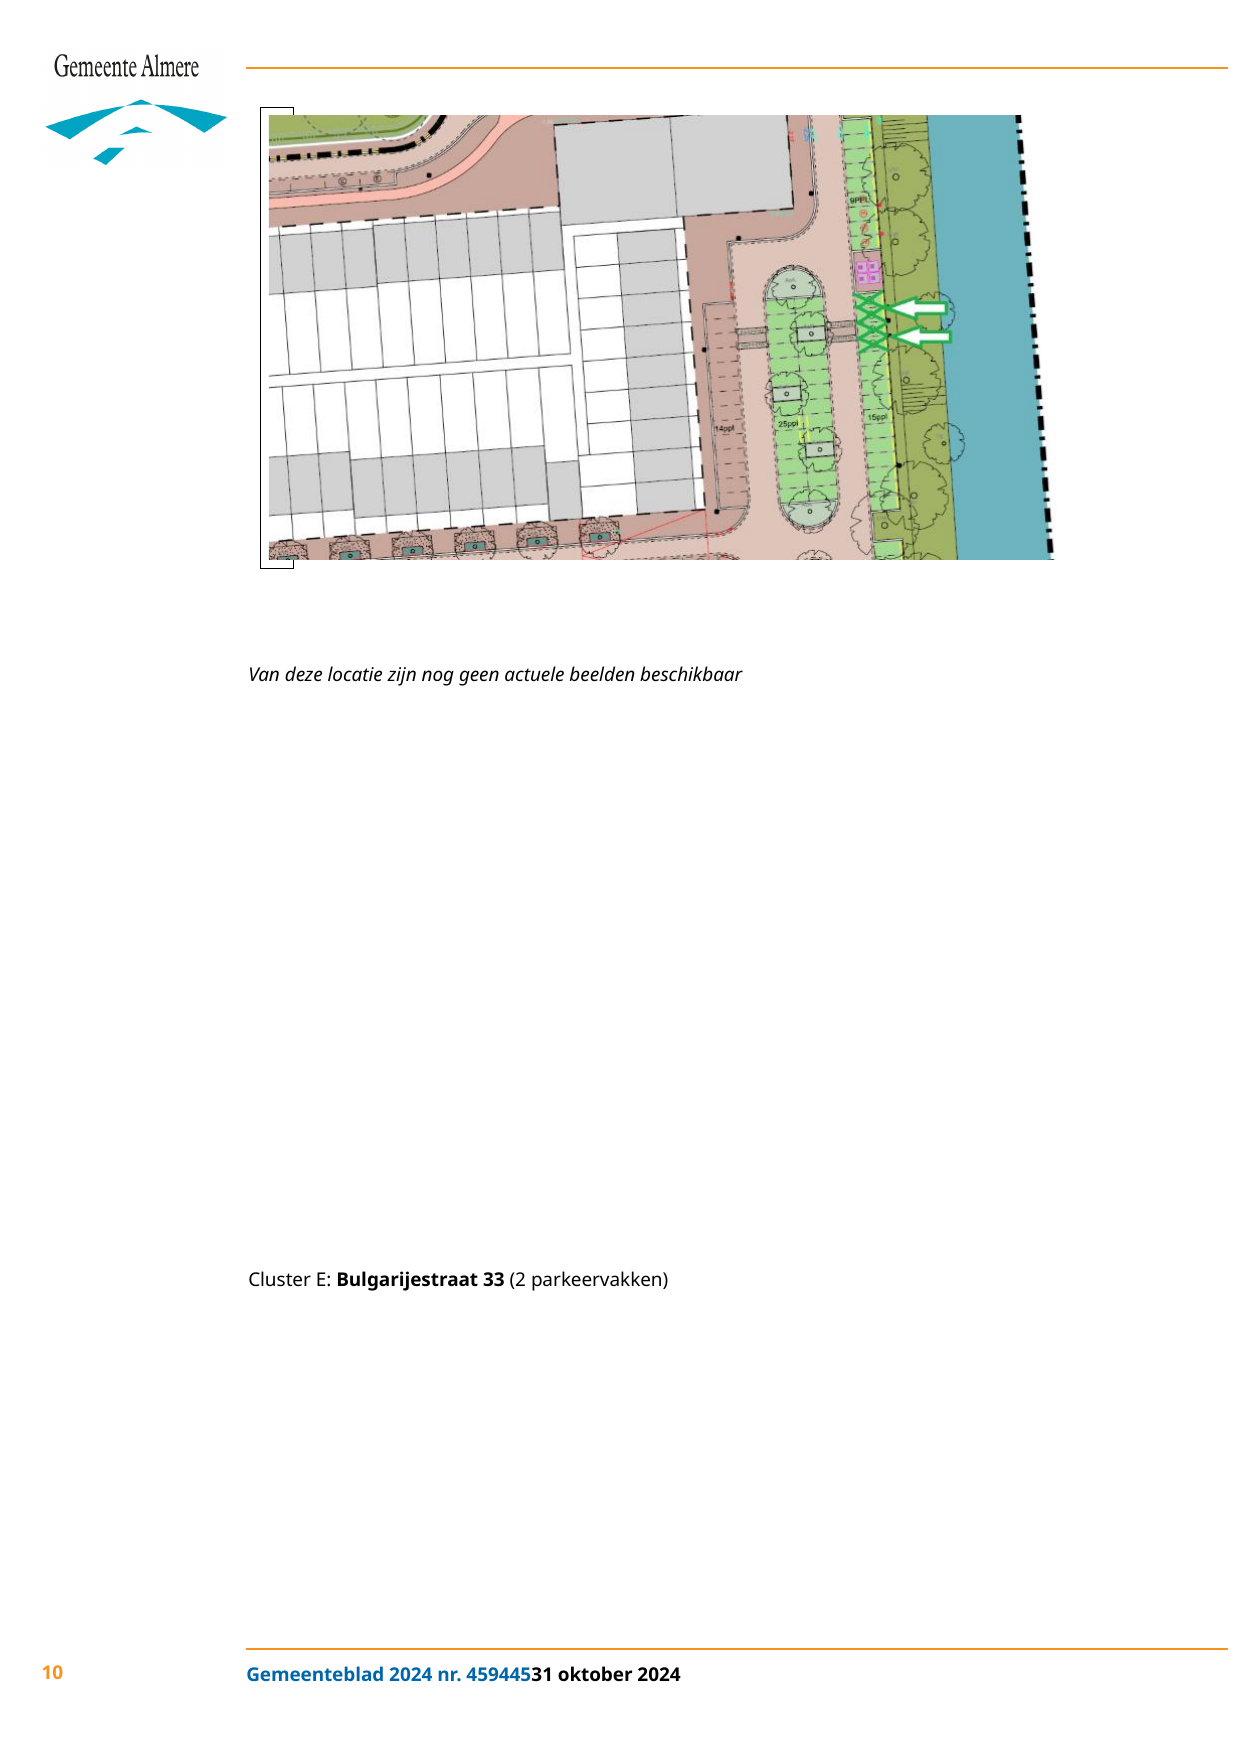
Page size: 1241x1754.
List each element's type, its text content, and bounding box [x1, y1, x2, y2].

picture [268, 115, 1173, 560]
picture [41, 47, 231, 172]
text Van deze locatie zijn nog geen actuele beelden beschikbaar [248, 661, 1152, 687]
text Cluster E: Bulgarijestraat 33 (2 parkeervakken) [248, 1266, 1152, 1292]
